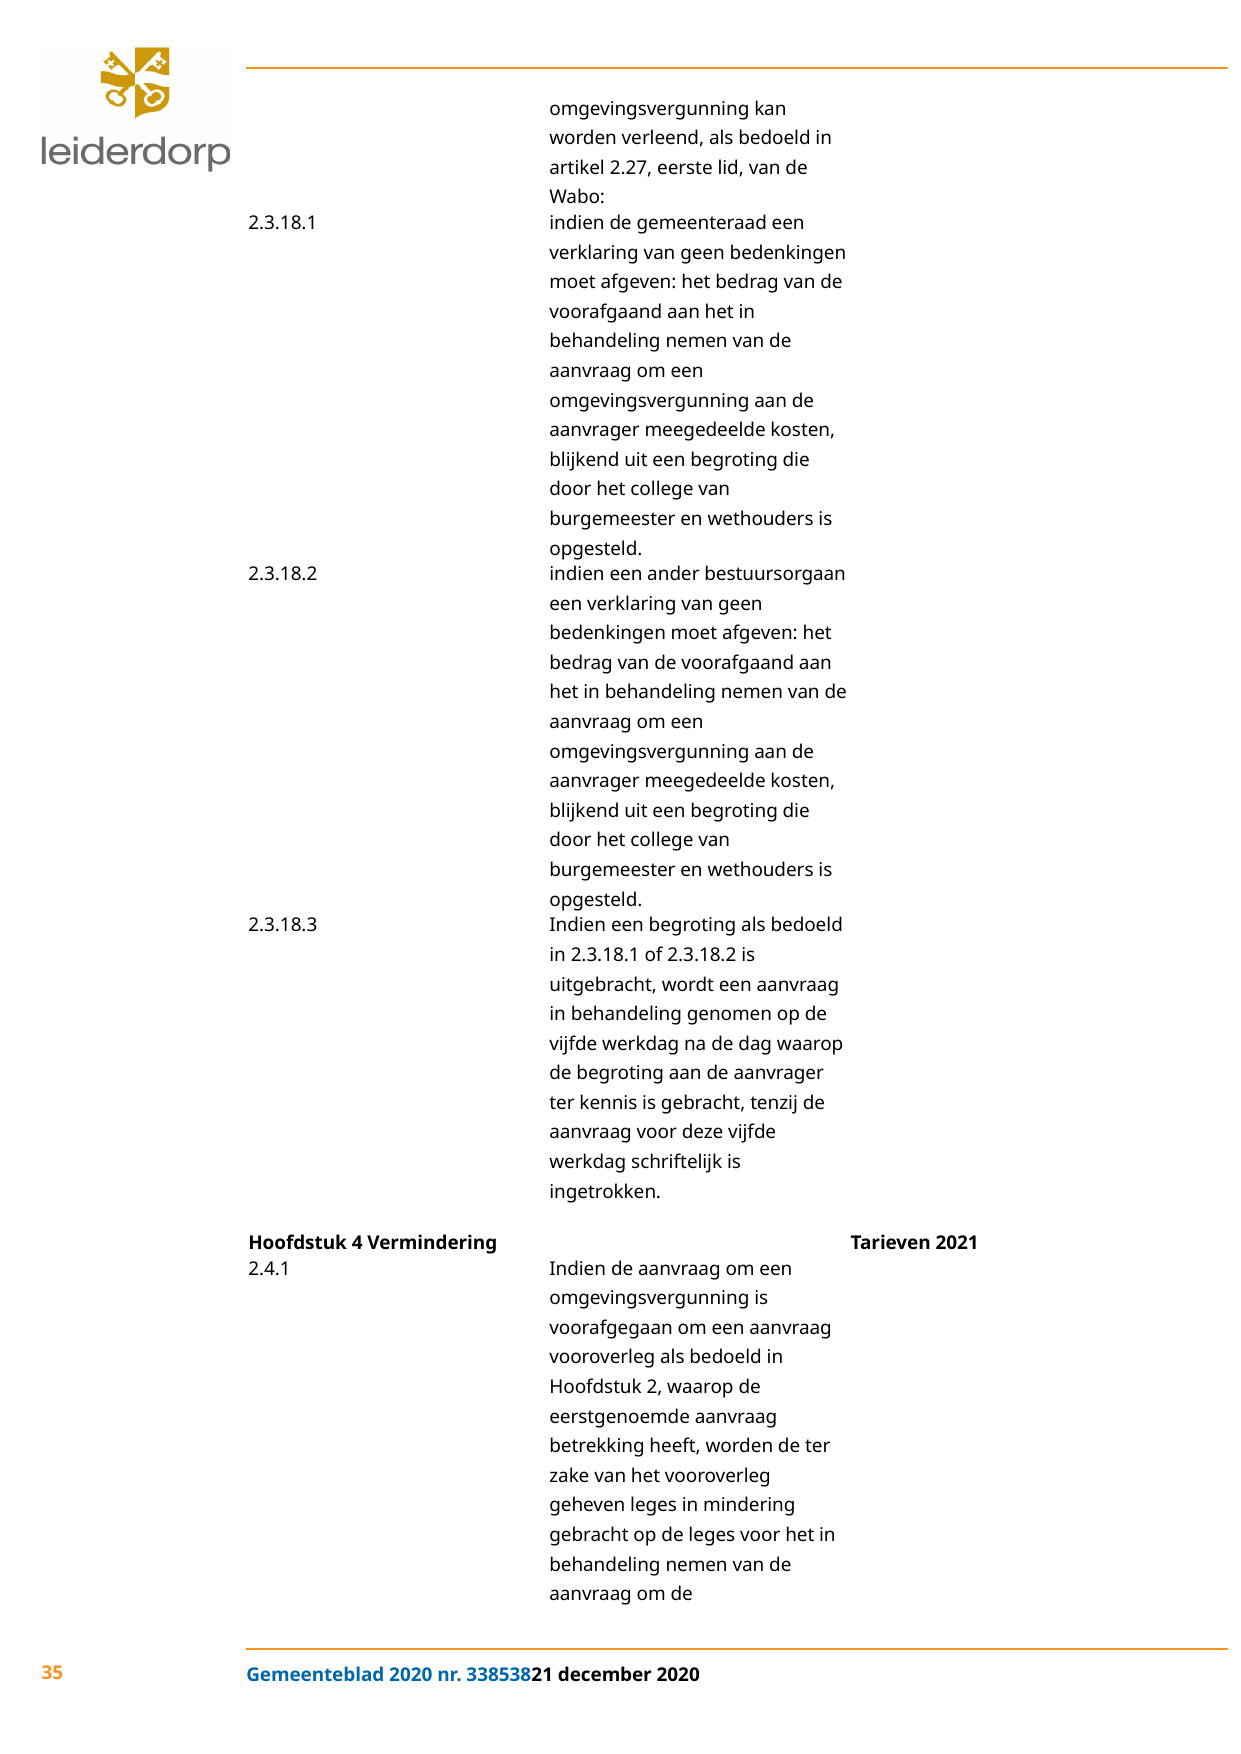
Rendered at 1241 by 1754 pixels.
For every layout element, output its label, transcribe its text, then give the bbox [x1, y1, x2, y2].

table_cell 2.3.18.3 [248, 912, 549, 1203]
table_cell [248, 1204, 549, 1229]
table_cell Indien de aanvraag om een omgevingsvergunning is voorafgegaan om een aanvraag vooroverleg als bedoeld in Hoofdstuk 2, waarop de eerstgenoemde aanvraag betrekking heeft, worden de ter zake van het vooroverleg geheven leges in mindering gebracht op de leges voor het in behandeling nemen van de aanvraag om de [549, 1255, 850, 1606]
table_cell [850, 560, 1152, 912]
table_cell [549, 1204, 850, 1229]
table_cell Hoofdstuk 4 Vermindering [248, 1229, 850, 1255]
table_cell [850, 209, 1152, 560]
table_cell [850, 1204, 1152, 1229]
table_cell [850, 1255, 1152, 1606]
table_cell 2.4.1 [248, 1255, 549, 1606]
table_cell 2.3.18.2 [248, 560, 549, 912]
table_cell Tarieven 2021 [850, 1229, 1152, 1255]
table_cell indien een ander bestuursorgaan een verklaring van geen bedenkingen moet afgeven: het bedrag van de voorafgaand aan het in behandeling nemen van de aanvraag om een omgevingsvergunning aan de aanvrager meegedeelde kosten, blijkend uit een begroting die door het college van burgemeester en wethouders is opgesteld. [549, 560, 850, 912]
table_cell omgevingsvergunning kan worden verleend, als bedoeld in artikel 2.27, eerste lid, van de Wabo: [549, 95, 850, 209]
table_cell 2.3.18.1 [248, 209, 549, 560]
table_cell [850, 95, 1152, 209]
table_cell indien de gemeenteraad een verklaring van geen bedenkingen moet afgeven: het bedrag van de voorafgaand aan het in behandeling nemen van de aanvraag om een omgevingsvergunning aan de aanvrager meegedeelde kosten, blijkend uit een begroting die door het college van burgemeester en wethouders is opgesteld. [549, 209, 850, 560]
table_cell [850, 912, 1152, 1203]
picture [41, 47, 231, 172]
table_cell Indien een begroting als bedoeld in 2.3.18.1 of 2.3.18.2 is uitgebracht, wordt een aanvraag in behandeling genomen op de vijfde werkdag na de dag waarop de begroting aan de aanvrager ter kennis is gebracht, tenzij de aanvraag voor deze vijfde werkdag schriftelijk is ingetrokken. [549, 912, 850, 1203]
table_cell [248, 95, 549, 209]
